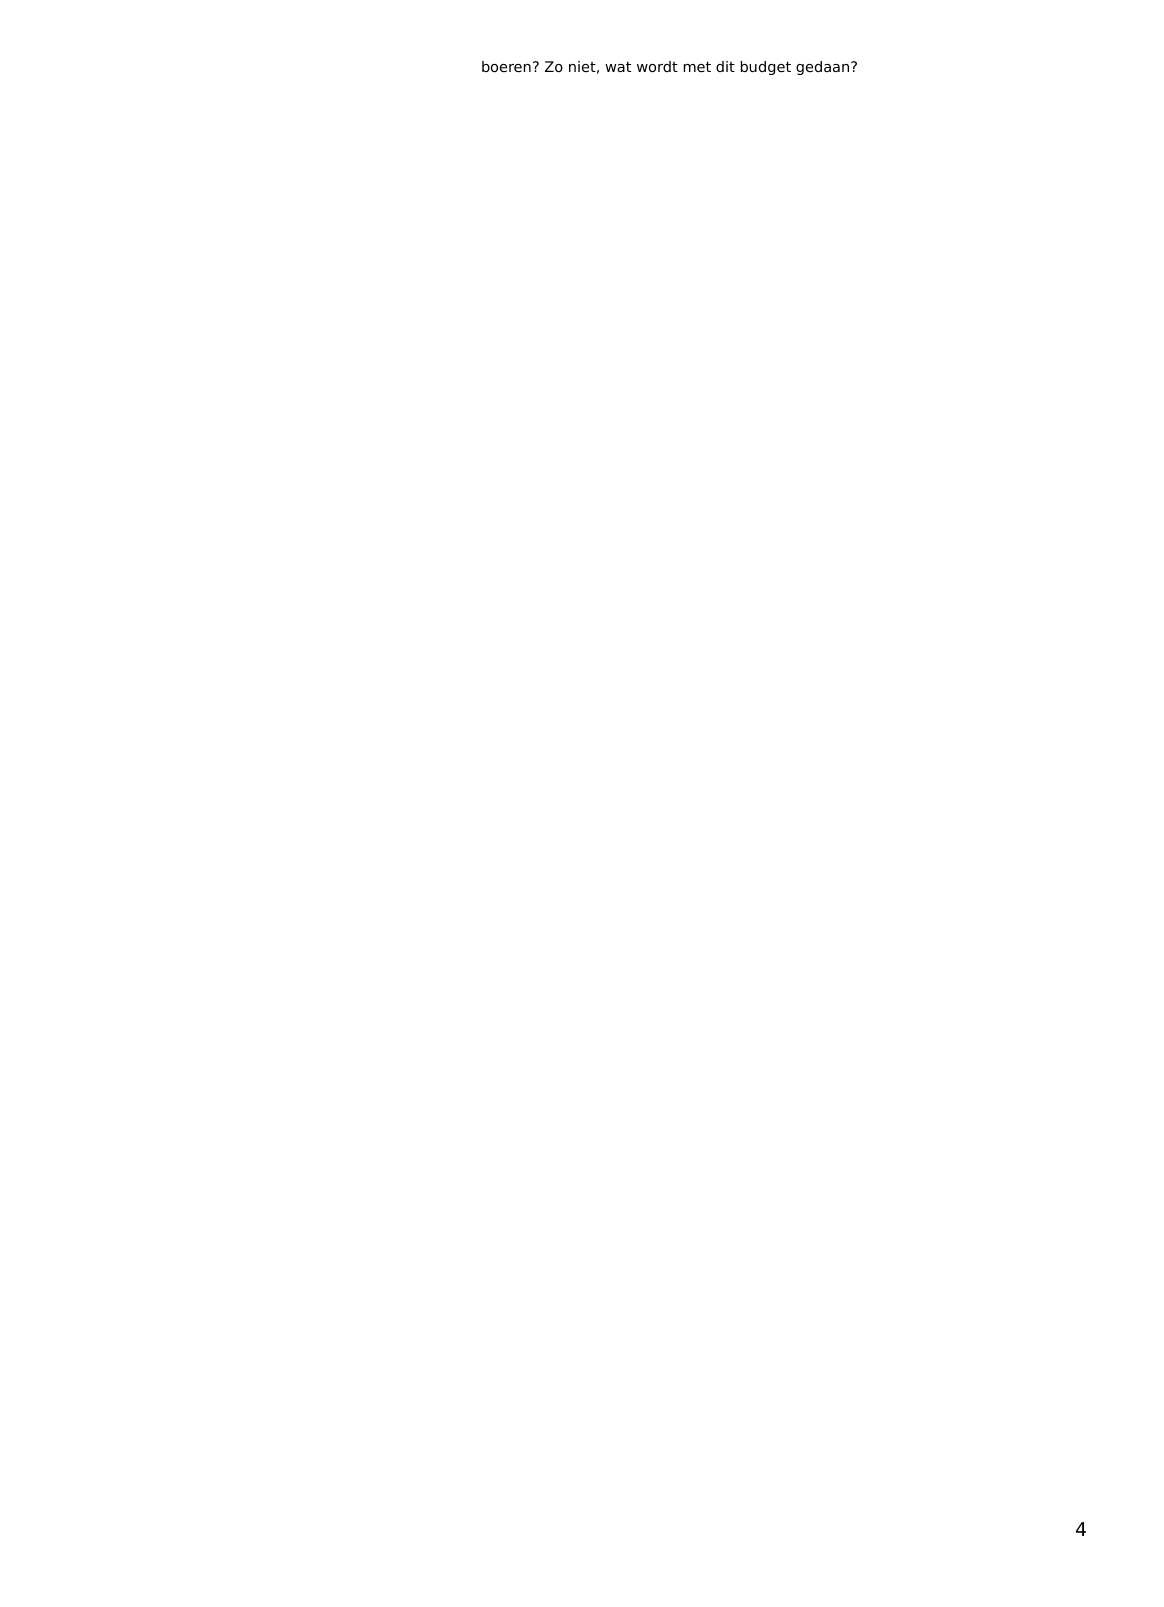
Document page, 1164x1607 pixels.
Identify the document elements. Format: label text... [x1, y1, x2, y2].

table_cell boeren? Zo niet, wat wordt met dit budget gedaan? [475, 59, 1087, 76]
table_cell [422, 59, 475, 76]
